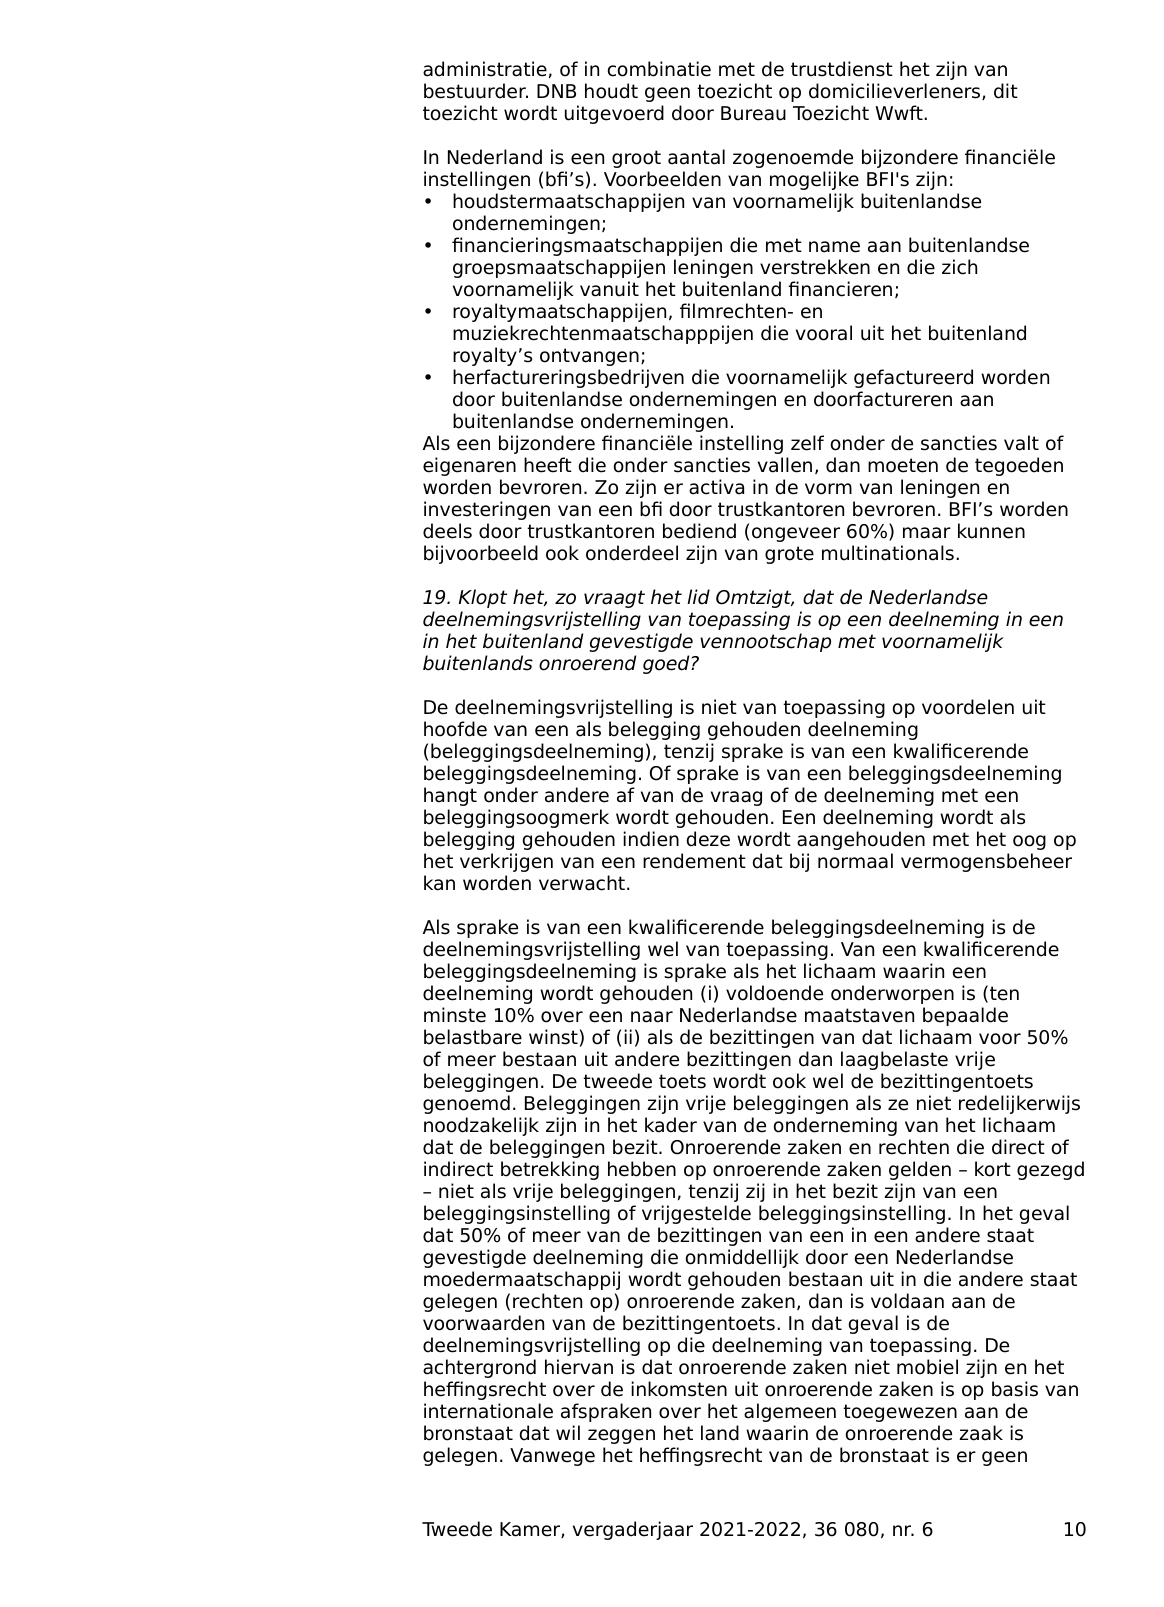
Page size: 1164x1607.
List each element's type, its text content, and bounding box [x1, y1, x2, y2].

text • financieringsmaatschappijen die met name aan buitenlandse groepsmaatschappijen leningen verstrekken en die zich voornamelijk vanuit het buitenland financieren; [422, 235, 1087, 301]
text • herfactureringsbedrijven die voornamelijk gefactureerd worden door buitenlandse ondernemingen en doorfactureren aan buitenlandse ondernemingen. [422, 367, 1087, 433]
text Als een bijzondere financiële instelling zelf onder de sancties valt of eigenaren heeft die onder sancties vallen, dan moeten de tegoeden worden bevroren. Zo zijn er activa in de vorm van leningen en investeringen van een bfi door trustkantoren bevroren. BFI’s worden deels door trustkantoren bediend (ongeveer 60%) maar kunnen bijvoorbeeld ook onderdeel zijn van grote multinationals. [422, 433, 1087, 565]
text • royaltymaatschappijen, filmrechten- en muziekrechtenmaatschapppijen die vooral uit het buitenland royalty’s ontvangen; [422, 301, 1087, 367]
text Als sprake is van een kwalificerende beleggingsdeelneming is de deelnemingsvrijstelling wel van toepassing. Van een kwalificerende beleggingsdeelneming is sprake als het lichaam waarin een deelneming wordt gehouden (i) voldoende onderworpen is (ten minste 10% over een naar Nederlandse maatstaven bepaalde belastbare winst) of (ii) als de bezittingen van dat lichaam voor 50% of meer bestaan uit andere bezittingen dan laagbelaste vrije beleggingen. De tweede toets wordt ook wel de bezittingentoets genoemd. Beleggingen zijn vrije beleggingen als ze niet redelijkerwijs noodzakelijk zijn in het kader van de onderneming van het lichaam dat de beleggingen bezit. Onroerende zaken en rechten die direct of indirect betrekking hebben op onroerende zaken gelden – kort gezegd – niet als vrije beleggingen, tenzij zij in het bezit zijn van een beleggingsinstelling of vrijgestelde beleggingsinstelling. In het geval dat 50% of meer van de bezittingen van een in een andere staat gevestigde deelneming die onmiddellijk door een Nederlandse moedermaatschappij wordt gehouden bestaan uit in die andere staat gelegen (rechten op) onroerende zaken, dan is voldaan aan de voorwaarden van de bezittingentoets. In dat geval is de deelnemingsvrijstelling op die deelneming van toepassing. De achtergrond hiervan is dat onroerende zaken niet mobiel zijn en het heffingsrecht over de inkomsten uit onroerende zaken is op basis van internationale afspraken over het algemeen toegewezen aan de bronstaat dat wil zeggen het land waarin de onroerende zaak is gelegen. Vanwege het heffingsrecht van de bronstaat is er geen [422, 917, 1087, 1467]
text • houdstermaatschappijen van voornamelijk buitenlandse ondernemingen; [422, 191, 1087, 235]
text administratie, of in combinatie met de trustdienst het zijn van bestuurder. DNB houdt geen toezicht op domicilieverleners, dit toezicht wordt uitgevoerd door Bureau Toezicht Wwft. [422, 59, 1087, 125]
text In Nederland is een groot aantal zogenoemde bijzondere financiële instellingen (bfi’s). Voorbeelden van mogelijke BFI's zijn: [422, 147, 1087, 191]
text 19. Klopt het, zo vraagt het lid Omtzigt, dat de Nederlandse deelnemingsvrijstelling van toepassing is op een deelneming in een in het buitenland gevestigde vennootschap met voornamelijk buitenlands onroerend goed? [422, 587, 1087, 675]
text De deelnemingsvrijstelling is niet van toepassing op voordelen uit hoofde van een als belegging gehouden deelneming (beleggingsdeelneming), tenzij sprake is van een kwalificerende beleggingsdeelneming. Of sprake is van een beleggingsdeelneming hangt onder andere af van de vraag of de deelneming met een beleggingsoogmerk wordt gehouden. Een deelneming wordt als belegging gehouden indien deze wordt aangehouden met het oog op het verkrijgen van een rendement dat bij normaal vermogensbeheer kan worden verwacht. [422, 697, 1087, 895]
